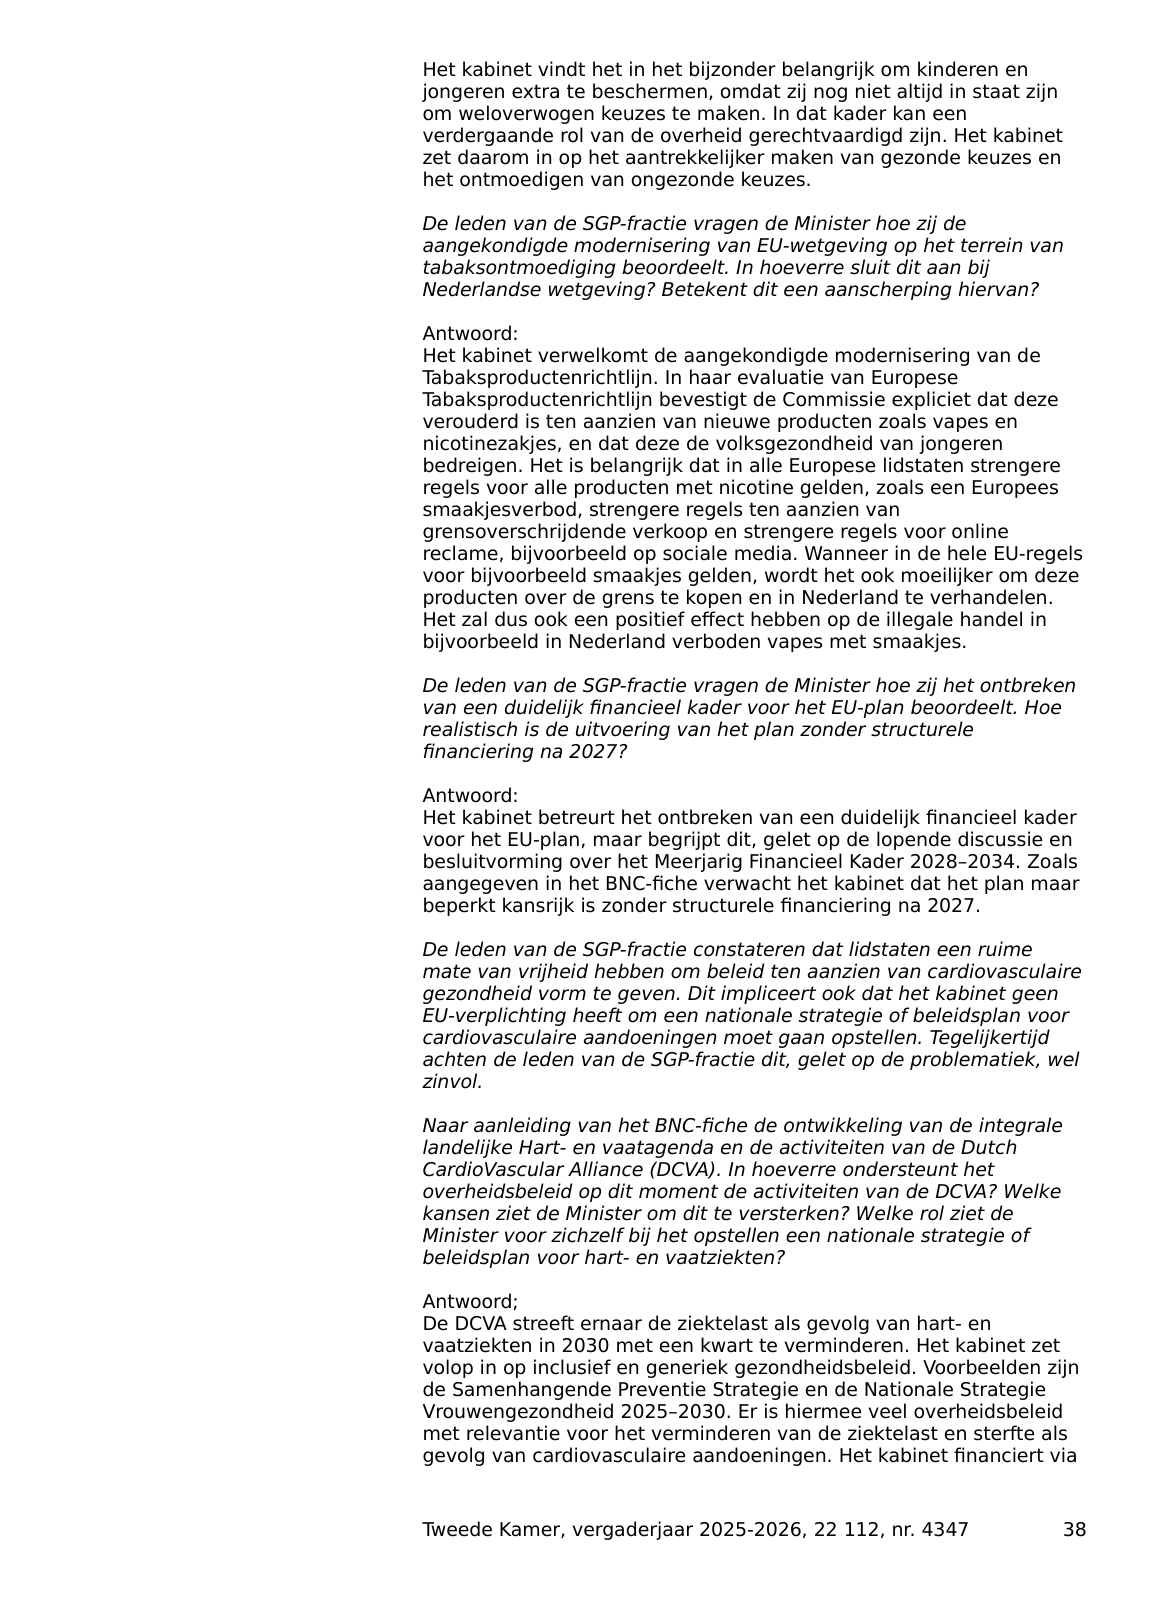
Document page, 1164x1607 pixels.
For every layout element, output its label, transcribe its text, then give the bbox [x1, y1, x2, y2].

text Antwoord; [422, 1291, 1087, 1313]
text Het kabinet betreurt het ontbreken van een duidelijk financieel kader voor het EU-plan, maar begrijpt dit, gelet op de lopende discussie en besluitvorming over het Meerjarig Financieel Kader 2028–2034. Zoals aangegeven in het BNC-fiche verwacht het kabinet dat het plan maar beperkt kansrijk is zonder structurele financiering na 2027. [422, 807, 1087, 917]
text Naar aanleiding van het BNC-fiche de ontwikkeling van de integrale landelijke Hart- en vaatagenda en de activiteiten van de Dutch CardioVascular Alliance (DCVA). In hoeverre ondersteunt het overheidsbeleid op dit moment de activiteiten van de DCVA? Welke kansen ziet de Minister om dit te versterken? Welke rol ziet de Minister voor zichzelf bij het opstellen een nationale strategie of beleidsplan voor hart- en vaatziekten? [422, 1115, 1087, 1269]
text De leden van de SGP-fractie vragen de Minister hoe zij de aangekondigde modernisering van EU-wetgeving op het terrein van tabaksontmoediging beoordeelt. In hoeverre sluit dit aan bij Nederlandse wetgeving? Betekent dit een aanscherping hiervan? [422, 213, 1087, 301]
text Het kabinet verwelkomt de aangekondigde modernisering van de Tabaksproductenrichtlijn. In haar evaluatie van Europese Tabaksproductenrichtlijn bevestigt de Commissie expliciet dat deze verouderd is ten aanzien van nieuwe producten zoals vapes en nicotinezakjes, en dat deze de volksgezondheid van jongeren bedreigen. Het is belangrijk dat in alle Europese lidstaten strengere regels voor alle producten met nicotine gelden, zoals een Europees smaakjesverbod, strengere regels ten aanzien van grensoverschrijdende verkoop en strengere regels voor online reclame, bijvoorbeeld op sociale media. Wanneer in de hele EU-regels voor bijvoorbeeld smaakjes gelden, wordt het ook moeilijker om deze producten over de grens te kopen en in Nederland te verhandelen. Het zal dus ook een positief effect hebben op de illegale handel in bijvoorbeeld in Nederland verboden vapes met smaakjes. [422, 345, 1087, 653]
text De leden van de SGP-fractie constateren dat lidstaten een ruime mate van vrijheid hebben om beleid ten aanzien van cardiovasculaire gezondheid vorm te geven. Dit impliceert ook dat het kabinet geen EU-verplichting heeft om een nationale strategie of beleidsplan voor cardiovasculaire aandoeningen moet gaan opstellen. Tegelijkertijd achten de leden van de SGP-fractie dit, gelet op de problematiek, wel zinvol. [422, 939, 1087, 1093]
text De DCVA streeft ernaar de ziektelast als gevolg van hart- en vaatziekten in 2030 met een kwart te verminderen. Het kabinet zet volop in op inclusief en generiek gezondheidsbeleid. Voorbeelden zijn de Samenhangende Preventie Strategie en de Nationale Strategie Vrouwengezondheid 2025–2030. Er is hiermee veel overheidsbeleid met relevantie voor het verminderen van de ziektelast en sterfte als gevolg van cardiovasculaire aandoeningen. Het kabinet financiert via [422, 1313, 1087, 1467]
text Antwoord: [422, 785, 1087, 807]
text Het kabinet vindt het in het bijzonder belangrijk om kinderen en jongeren extra te beschermen, omdat zij nog niet altijd in staat zijn om weloverwogen keuzes te maken. In dat kader kan een verdergaande rol van de overheid gerechtvaardigd zijn. Het kabinet zet daarom in op het aantrekkelijker maken van gezonde keuzes en het ontmoedigen van ongezonde keuzes. [422, 59, 1087, 191]
text Antwoord: [422, 323, 1087, 345]
text De leden van de SGP-fractie vragen de Minister hoe zij het ontbreken van een duidelijk financieel kader voor het EU-plan beoordeelt. Hoe realistisch is de uitvoering van het plan zonder structurele financiering na 2027? [422, 675, 1087, 763]
